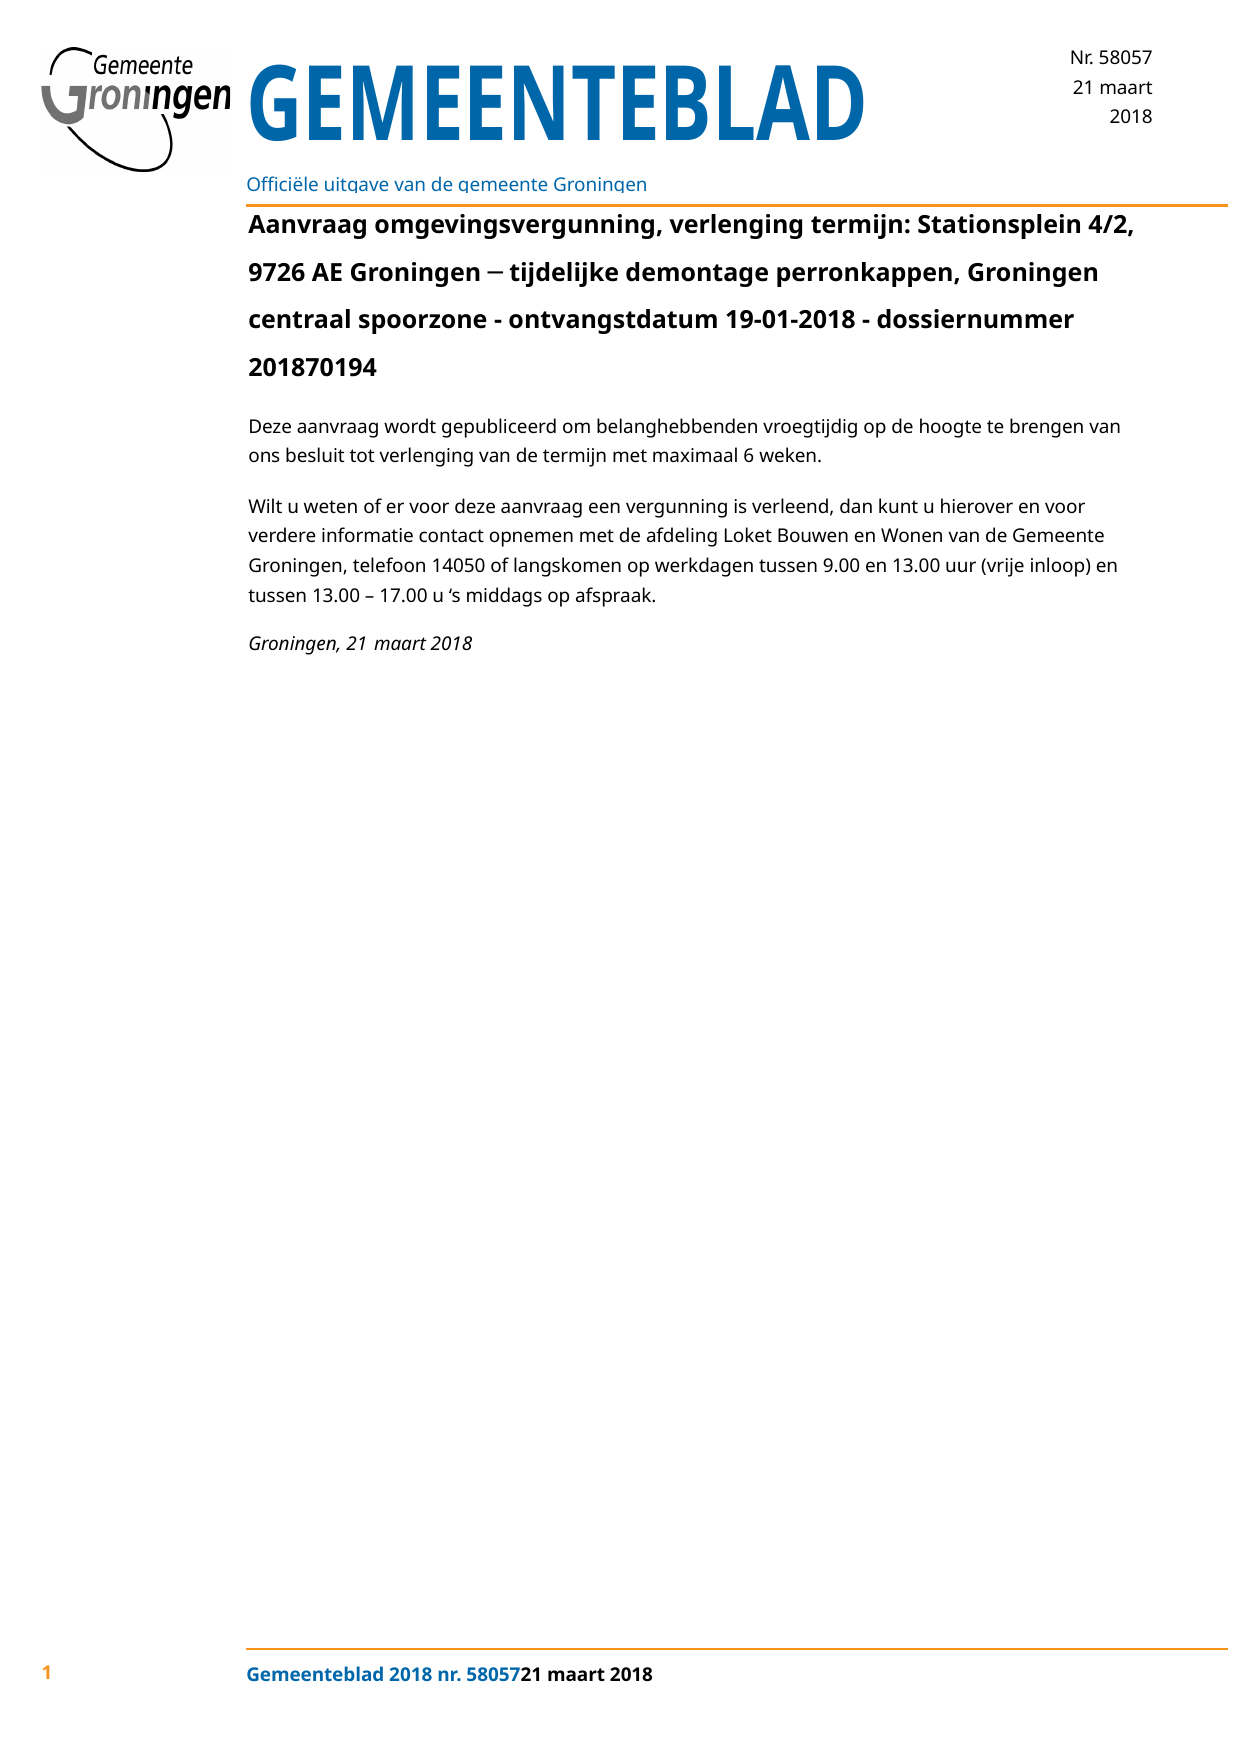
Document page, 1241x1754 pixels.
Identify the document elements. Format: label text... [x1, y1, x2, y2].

picture [41, 47, 231, 172]
text Groningen, 21 maart 2018 [248, 630, 1152, 655]
text Aanvraag omgevingsvergunning, verlenging termijn: Stationsplein 4/2, 9726 AE Groningen ─ tijdelijke demontage perronkappen, Groningen centraal spoorzone - ontvangstdatum 19-01-2018 - dossiernummer 201870194 [248, 207, 1152, 384]
text Wilt u weten of er voor deze aanvraag een vergunning is verleend, dan kunt u hierover en voor verdere informatie contact opnemen met de afdeling Loket Bouwen en Wonen van de Gemeente Groningen, telefoon 14050 of langskomen op werkdagen tussen 9.00 en 13.00 uur (vrije inloop) en tussen 13.00 – 17.00 u ‘s middags op afspraak. [248, 493, 1152, 608]
text Deze aanvraag wordt gepubliceerd om belanghebbenden vroegtijdig op de hoogte te brengen van ons besluit tot verlenging van de termijn met maximaal 6 weken. [248, 413, 1152, 468]
